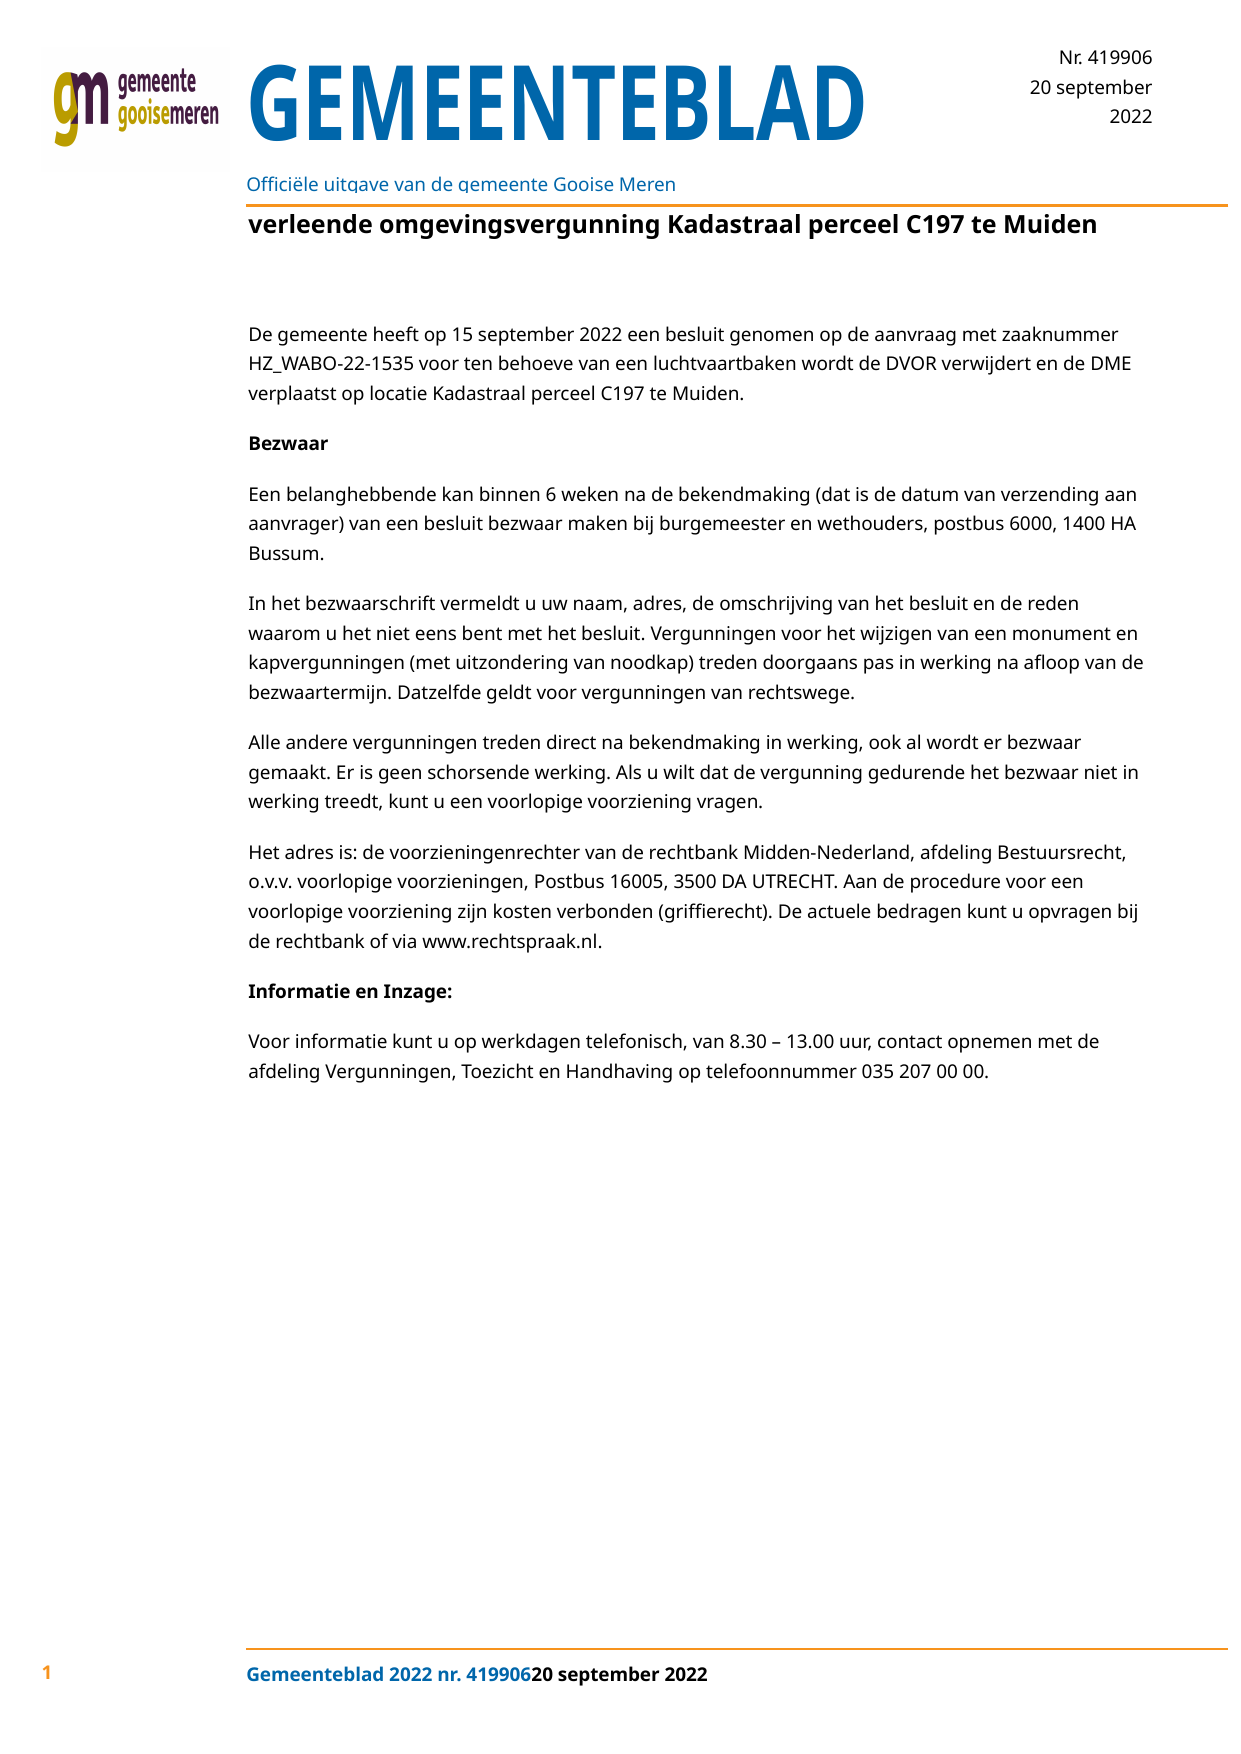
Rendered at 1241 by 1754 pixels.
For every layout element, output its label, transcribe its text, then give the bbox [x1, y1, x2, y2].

text Bezwaar [248, 430, 1152, 456]
text In het bezwaarschrift vermeldt u uw naam, adres, de omschrijving van het besluit en de reden waarom u het niet eens bent met het besluit. Vergunningen voor het wijzigen van een monument en kapvergunningen (met uitzondering van noodkap) treden doorgaans pas in werking na afloop van de bezwaartermijn. Datzelfde geldt voor vergunningen van rechtswege. [248, 590, 1152, 705]
text Informatie en Inzage: [248, 978, 1152, 1004]
picture [41, 47, 231, 172]
text Alle andere vergunningen treden direct na bekendmaking in werking, ook al wordt er bezwaar gemaakt. Er is geen schorsende werking. Als u wilt dat de vergunning gedurende het bezwaar niet in werking treedt, kunt u een voorlopige voorziening vragen. [248, 729, 1152, 814]
text Voor informatie kunt u op werkdagen telefonisch, van 8.30 – 13.00 uur, contact opnemen met de afdeling Vergunningen, Toezicht en Handhaving op telefoonnummer 035 207 00 00. [248, 1029, 1152, 1084]
text Een belanghebbende kan binnen 6 weken na de bekendmaking (dat is de datum van verzending aan aanvrager) van een besluit bezwaar maken bij burgemeester en wethouders, postbus 6000, 1400 HA Bussum. [248, 481, 1152, 566]
text De gemeente heeft op 15 september 2022 een besluit genomen op de aanvraag met zaaknummer HZ_WABO-22-1535 voor ten behoeve van een luchtvaartbaken wordt de DVOR verwijdert en de DME verplaatst op locatie Kadastraal perceel C197 te Muiden. [248, 321, 1152, 406]
text Het adres is: de voorzieningenrechter van de rechtbank Midden-Nederland, afdeling Bestuursrecht, o.v.v. voorlopige voorzieningen, Postbus 16005, 3500 DA UTRECHT. Aan de procedure voor een voorlopige voorziening zijn kosten verbonden (griffierecht). De actuele bedragen kunt u opvragen bij de rechtbank of via www.rechtspraak.nl. [248, 839, 1152, 953]
text verleende omgevingsvergunning Kadastraal perceel C197 te Muiden [248, 207, 1152, 241]
